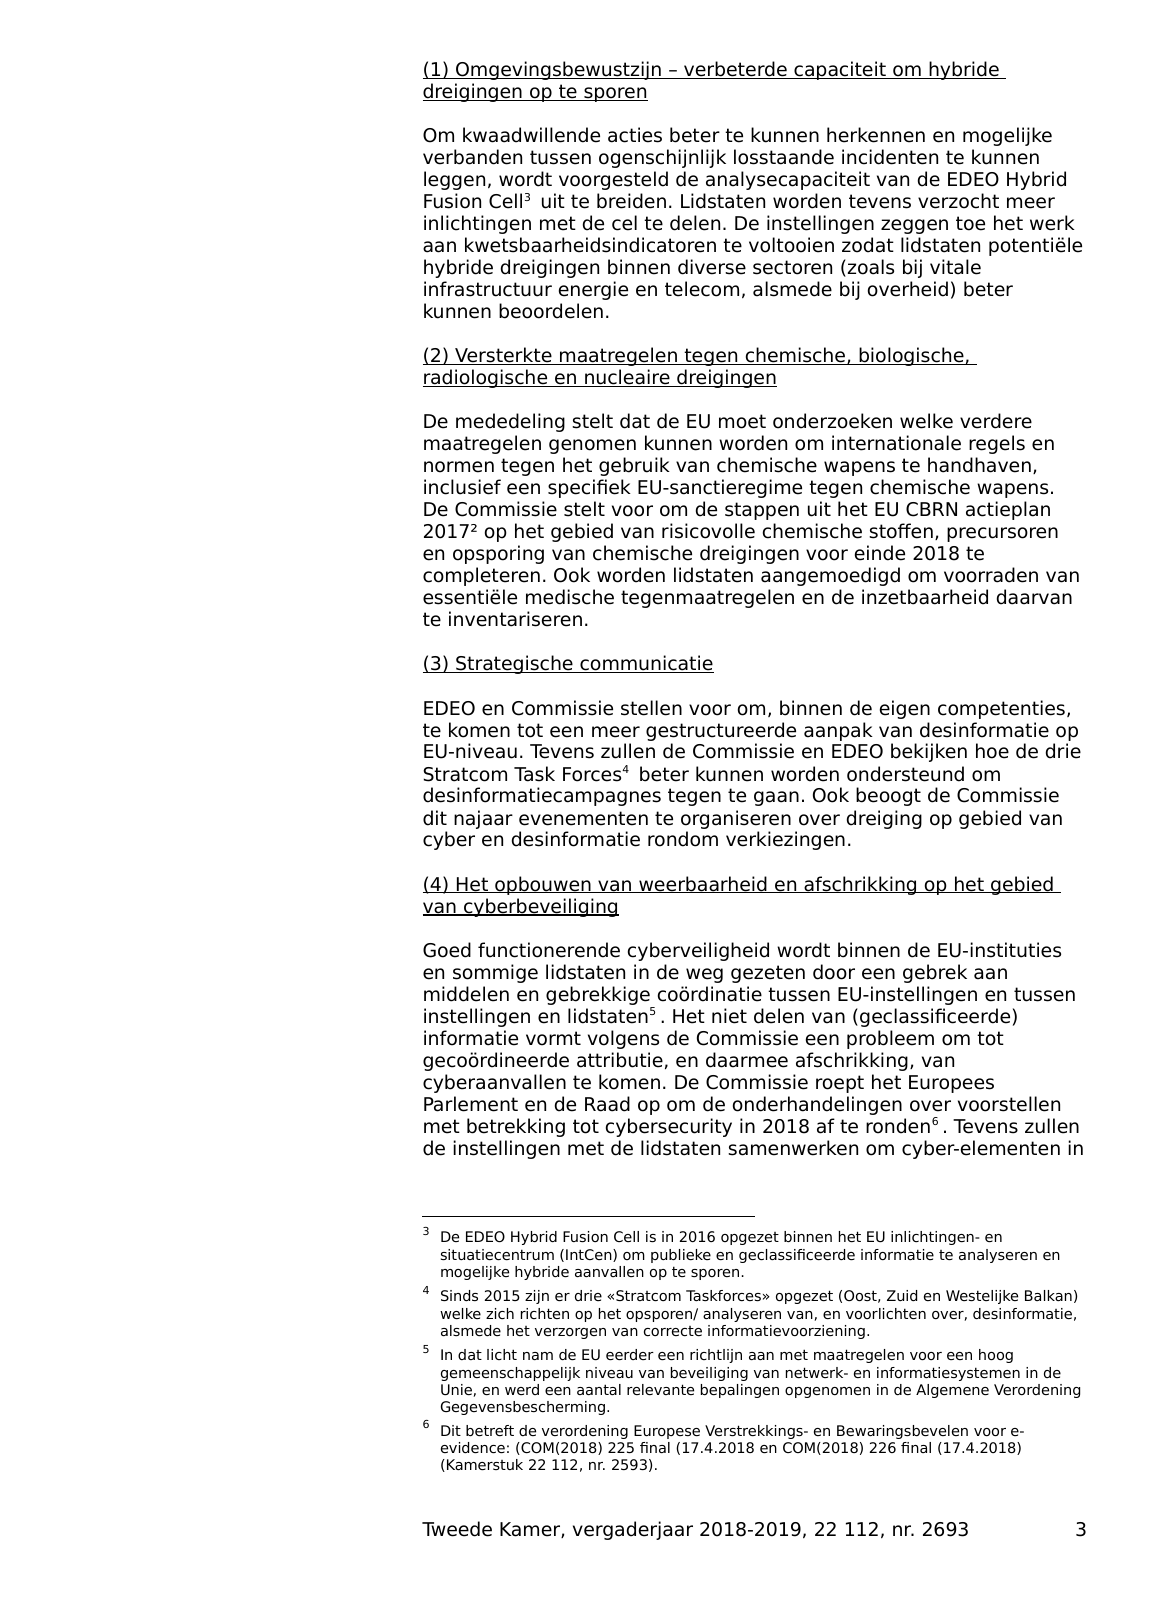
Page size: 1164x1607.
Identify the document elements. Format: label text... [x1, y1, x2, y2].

text EDEO en Commissie stellen voor om, binnen de eigen competenties, te komen tot een meer gestructureerde aanpak van desinformatie op EU-niveau. Tevens zullen de Commissie en EDEO bekijken hoe de drie Stratcom Task Forces beter kunnen worden ondersteund om desinformatiecampagnes tegen te gaan. Ook beoogt de Commissie dit najaar evenementen te organiseren over dreiging op gebied van cyber en desinformatie rondom verkiezingen. [422, 697, 1087, 851]
subtitle (1) Omgevingsbewustzijn – verbeterde capaciteit om hybride dreigingen op te sporen [422, 59, 1087, 103]
text Om kwaadwillende acties beter te kunnen herkennen en mogelijke verbanden tussen ogenschijnlijk losstaande incidenten te kunnen leggen, wordt voorgesteld de analysecapaciteit van de EDEO Hybrid Fusion Cell uit te breiden. Lidstaten worden tevens verzocht meer inlichtingen met de cel te delen. De instellingen zeggen toe het werk aan kwetsbaarheidsindicatoren te voltooien zodat lidstaten potentiële hybride dreigingen binnen diverse sectoren (zoals bij vitale infrastructuur energie en telecom, alsmede bij overheid) beter kunnen beoordelen. [422, 125, 1087, 323]
text Dit betreft de verordening Europese Verstrekkings- en Bewaringsbevelen voor e-evidence: (COM(2018) 225 final (17.4.2018 en COM(2018) 226 final (17.4.2018) (Kamerstuk 22 112, nr. 2593). [422, 1418, 1087, 1474]
text De EDEO Hybrid Fusion Cell is in 2016 opgezet binnen het EU inlichtingen- en situatiecentrum (IntCen) om publieke en geclassificeerde informatie te analyseren en mogelijke hybride aanvallen op te sporen. [422, 1225, 1087, 1281]
subtitle (4) Het opbouwen van weerbaarheid en afschrikking op het gebied van cyberbeveiliging [422, 873, 1087, 917]
text Sinds 2015 zijn er drie «Stratcom Taskforces» opgezet (Oost, Zuid en Westelijke Balkan) welke zich richten op het opsporen/ analyseren van, en voorlichten over, desinformatie, alsmede het verzorgen van correcte informatievoorziening. [422, 1284, 1087, 1340]
text Goed functionerende cyberveiligheid wordt binnen de EU-instituties en sommige lidstaten in de weg gezeten door een gebrek aan middelen en gebrekkige coördinatie tussen EU-instellingen en tussen instellingen en lidstaten. Het niet delen van (geclassificeerde) informatie vormt volgens de Commissie een probleem om tot gecoördineerde attributie, en daarmee afschrikking, van cyberaanvallen te komen. De Commissie roept het Europees Parlement en de Raad op om de onderhandelingen over voorstellen met betrekking tot cybersecurity in 2018 af te ronden. Tevens zullen de instellingen met de lidstaten samenwerken om cyber-elementen in [422, 940, 1087, 1159]
text De mededeling stelt dat de EU moet onderzoeken welke verdere maatregelen genomen kunnen worden om internationale regels en normen tegen het gebruik van chemische wapens te handhaven, inclusief een specifiek EU-sanctieregime tegen chemische wapens. De Commissie stelt voor om de stappen uit het EU CBRN actieplan 2017² op het gebied van risicovolle chemische stoffen, precursoren en opsporing van chemische dreigingen voor einde 2018 te completeren. Ook worden lidstaten aangemoedigd om voorraden van essentiële medische tegenmaatregelen en de inzetbaarheid daarvan te inventariseren. [422, 411, 1087, 631]
subtitle (2) Versterkte maatregelen tegen chemische, biologische, radiologische en nucleaire dreigingen [422, 345, 1087, 389]
text In dat licht nam de EU eerder een richtlijn aan met maatregelen voor een hoog gemeenschappelijk niveau van beveiliging van netwerk- en informatiesystemen in de Unie, en werd een aantal relevante bepalingen opgenomen in de Algemene Verordening Gegevensbescherming. [422, 1343, 1087, 1416]
subtitle (3) Strategische communicatie [422, 653, 1087, 675]
